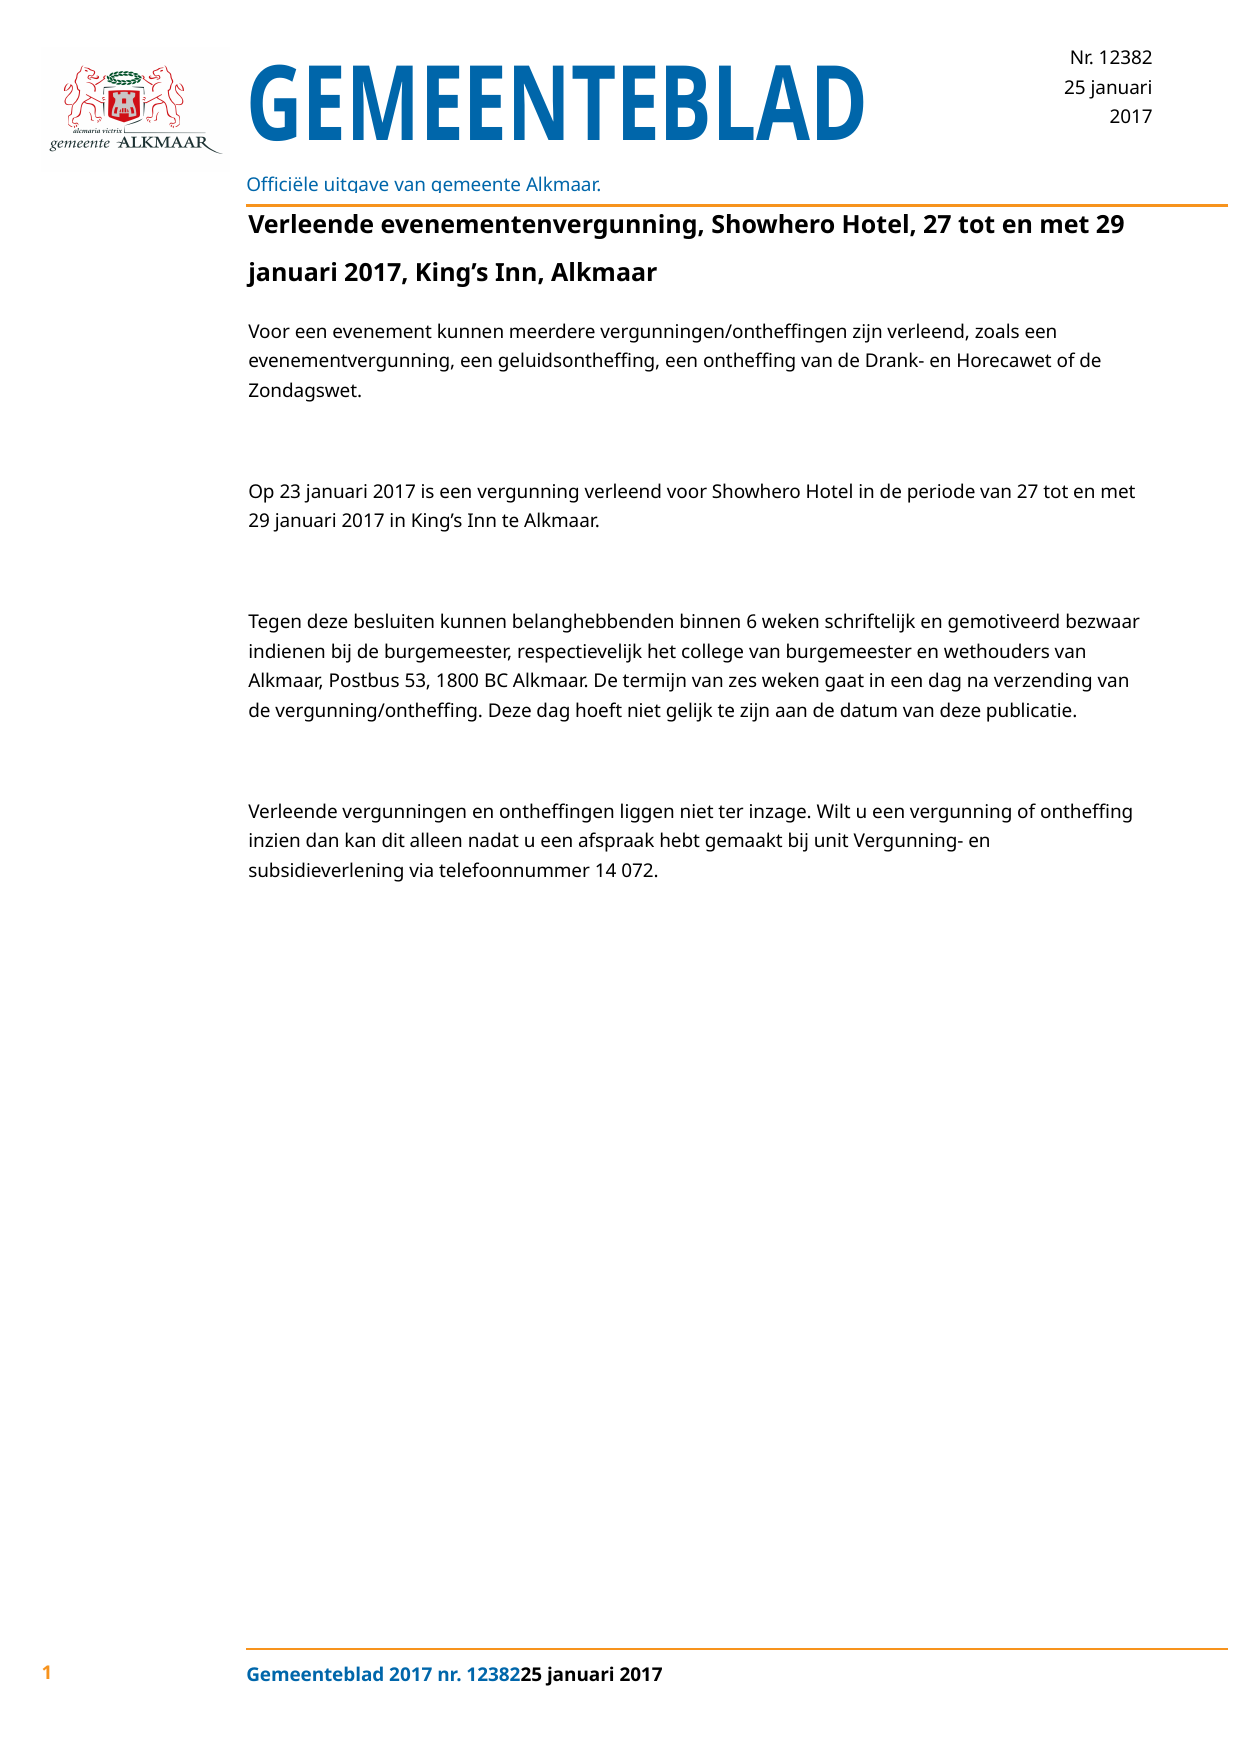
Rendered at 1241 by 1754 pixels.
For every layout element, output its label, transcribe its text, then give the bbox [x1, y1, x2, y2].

text Verleende evenementenvergunning, Showhero Hotel, 27 tot en met 29 januari 2017, King’s Inn, Alkmaar [248, 207, 1152, 288]
text Op 23 januari 2017 is een vergunning verleend voor Showhero Hotel in de periode van 27 tot en met 29 januari 2017 in King’s Inn te Alkmaar. [248, 478, 1152, 533]
text Voor een evenement kunnen meerdere vergunningen/ontheffingen zijn verleend, zoals een evenementvergunning, een geluidsontheffing, een ontheffing van de Drank- en Horecawet of de Zondagswet. [248, 318, 1152, 403]
picture [41, 47, 231, 172]
text Tegen deze besluiten kunnen belanghebbenden binnen 6 weken schriftelijk en gemotiveerd bezwaar indienen bij de burgemeester, respectievelijk het college van burgemeester en wethouders van Alkmaar, Postbus 53, 1800 BC Alkmaar. De termijn van zes weken gaat in een dag na verzending van de vergunning/ontheffing. Deze dag hoeft niet gelijk te zijn aan de datum van deze publicatie. [248, 608, 1152, 723]
text Verleende vergunningen en ontheffingen liggen niet ter inzage. Wilt u een vergunning of ontheffing inzien dan kan dit alleen nadat u een afspraak hebt gemaakt bij unit Vergunning- en subsidieverlening via telefoonnummer 14 072. [248, 798, 1152, 883]
